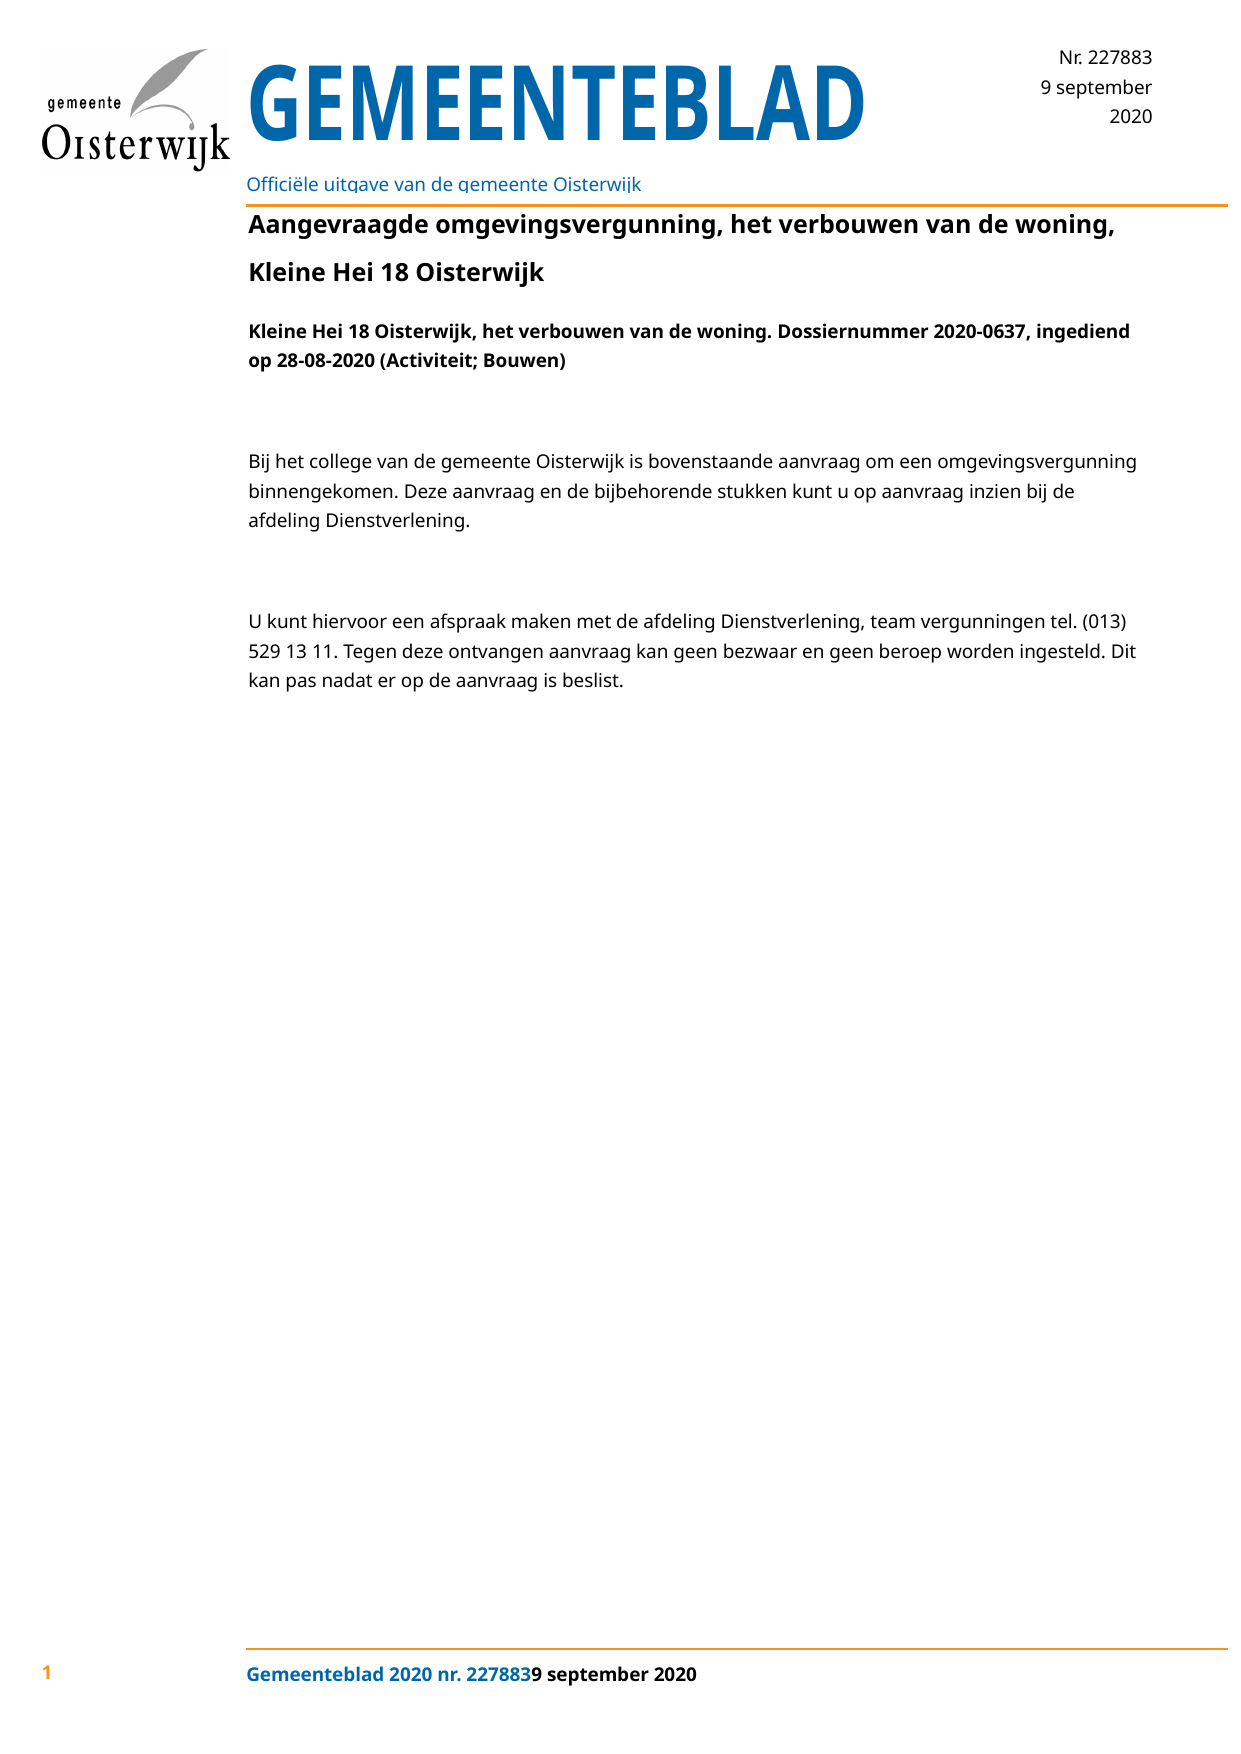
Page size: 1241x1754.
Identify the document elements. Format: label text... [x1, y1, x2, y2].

text Aangevraagde omgevingsvergunning, het verbouwen van de woning, Kleine Hei 18 Oisterwijk [248, 207, 1152, 288]
picture [41, 47, 231, 172]
text Bij het college van de gemeente Oisterwijk is bovenstaande aanvraag om een omgevingsvergunning binnengekomen. Deze aanvraag en de bijbehorende stukken kunt u op aanvraag inzien bij de afdeling Dienstverlening. [248, 448, 1152, 533]
text Kleine Hei 18 Oisterwijk, het verbouwen van de woning. Dossiernummer 2020-0637, ingediend op 28-08-2020 (Activiteit; Bouwen) [248, 318, 1152, 373]
text U kunt hiervoor een afspraak maken met de afdeling Dienstverlening, team vergunningen tel. (013) 529 13 11. Tegen deze ontvangen aanvraag kan geen bezwaar en geen beroep worden ingesteld. Dit kan pas nadat er op de aanvraag is beslist. [248, 608, 1152, 693]
